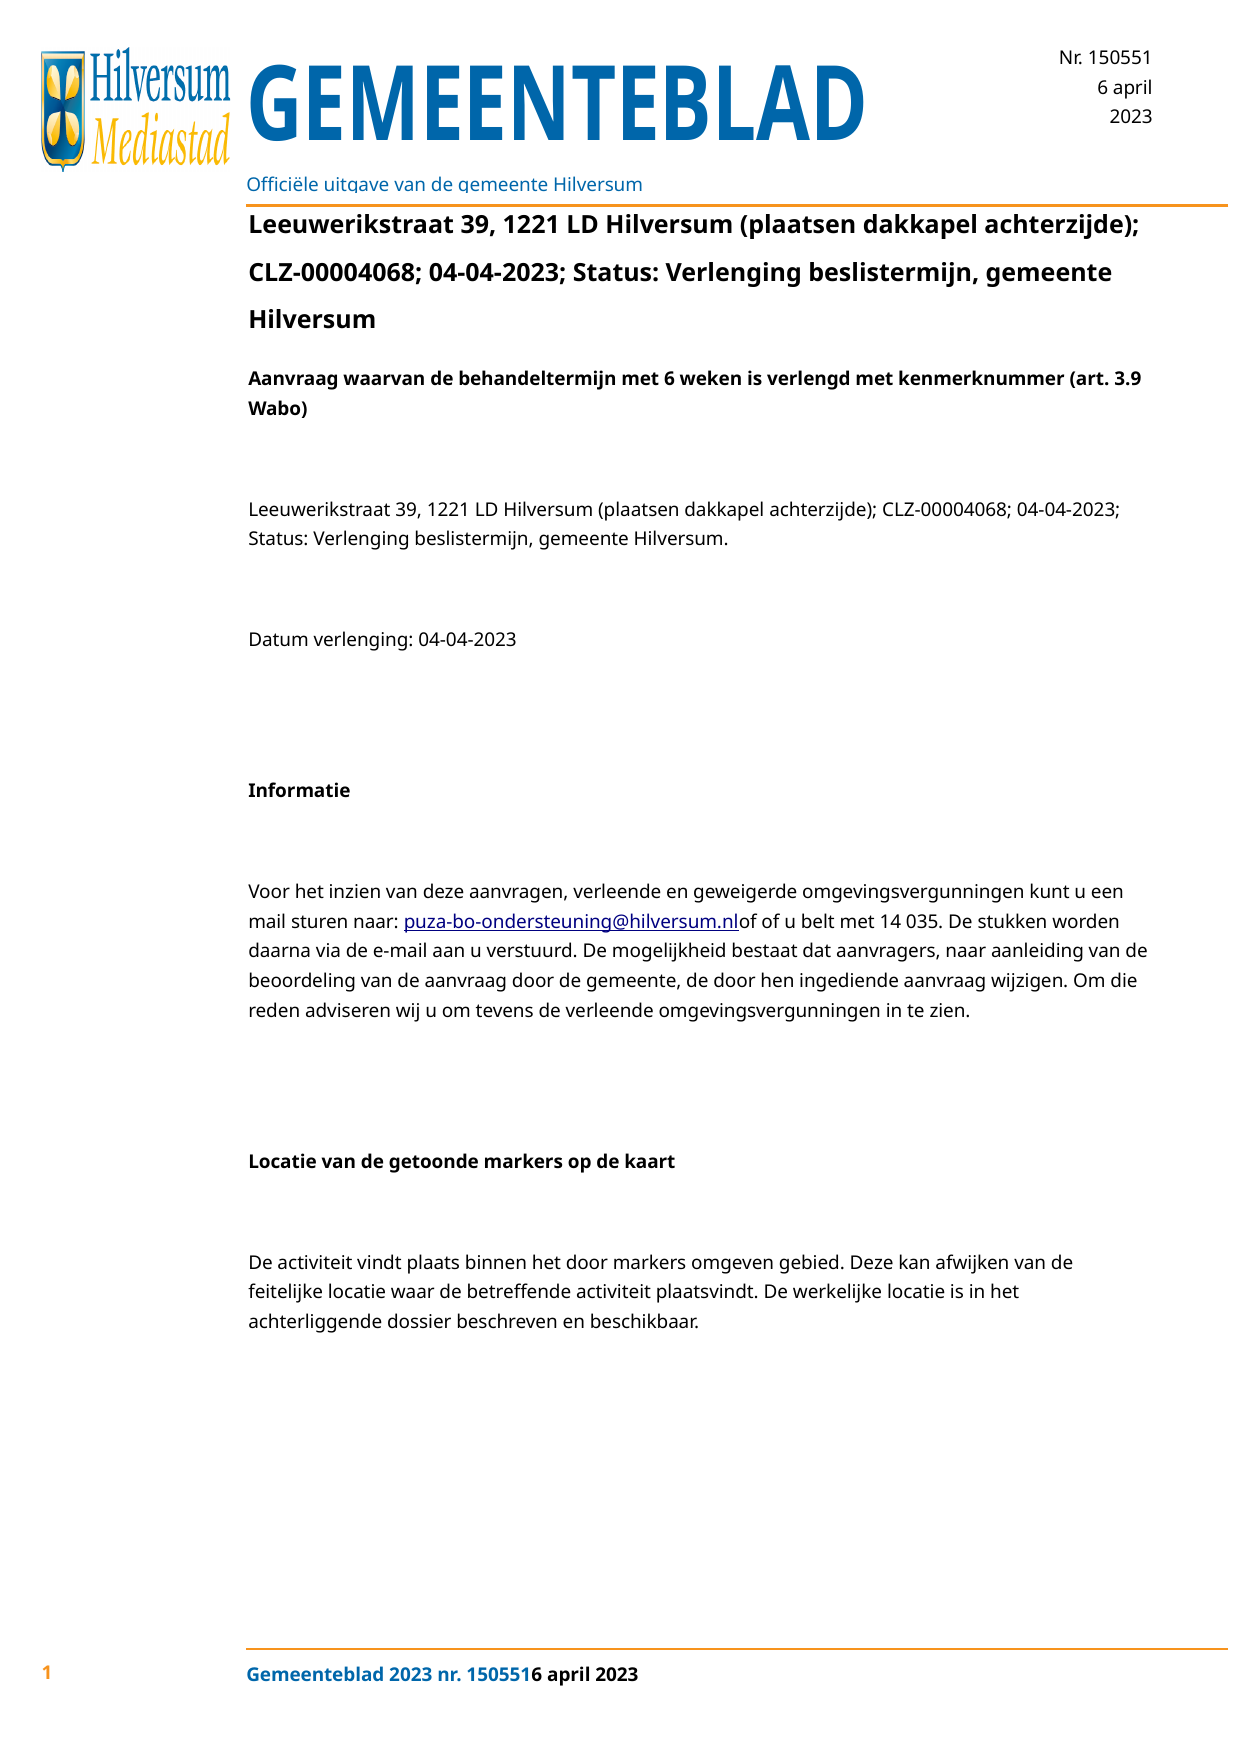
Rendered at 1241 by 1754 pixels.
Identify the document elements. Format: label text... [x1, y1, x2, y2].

text Leeuwerikstraat 39, 1221 LD Hilversum (plaatsen dakkapel achterzijde); CLZ-00004068; 04-04-2023; Status: Verlenging beslistermijn, gemeente Hilversum. [248, 496, 1152, 551]
text Voor het inzien van deze aanvragen, verleende en geweigerde omgevingsvergunningen kunt u een mail sturen naar: puza-bo-ondersteuning@hilversum.nlof of u belt met 14 035. De stukken worden daarna via de e-mail aan u verstuurd. De mogelijkheid bestaat dat aanvragers, naar aanleiding van de beoordeling van de aanvraag door de gemeente, de door hen ingediende aanvraag wijzigen. Om die reden adviseren wij u om tevens de verleende omgevingsvergunningen in te zien. [248, 878, 1152, 1022]
text Datum verlenging: 04-04-2023 [248, 626, 1152, 652]
text Locatie van de getoonde markers op de kaart [248, 1148, 1152, 1174]
text Leeuwerikstraat 39, 1221 LD Hilversum (plaatsen dakkapel achterzijde); CLZ-00004068; 04-04-2023; Status: Verlenging beslistermijn, gemeente Hilversum [248, 207, 1152, 336]
text Aanvraag waarvan de behandeltermijn met 6 weken is verlengd met kenmerknummer (art. 3.9 Wabo) [248, 366, 1152, 421]
text Informatie [248, 778, 1152, 803]
picture [41, 47, 231, 172]
text De activiteit vindt plaats binnen het door markers omgeven gebied. Deze kan afwijken van de feitelijke locatie waar de betreffende activiteit plaatsvindt. De werkelijke locatie is in het achterliggende dossier beschreven en beschikbaar. [248, 1249, 1152, 1334]
